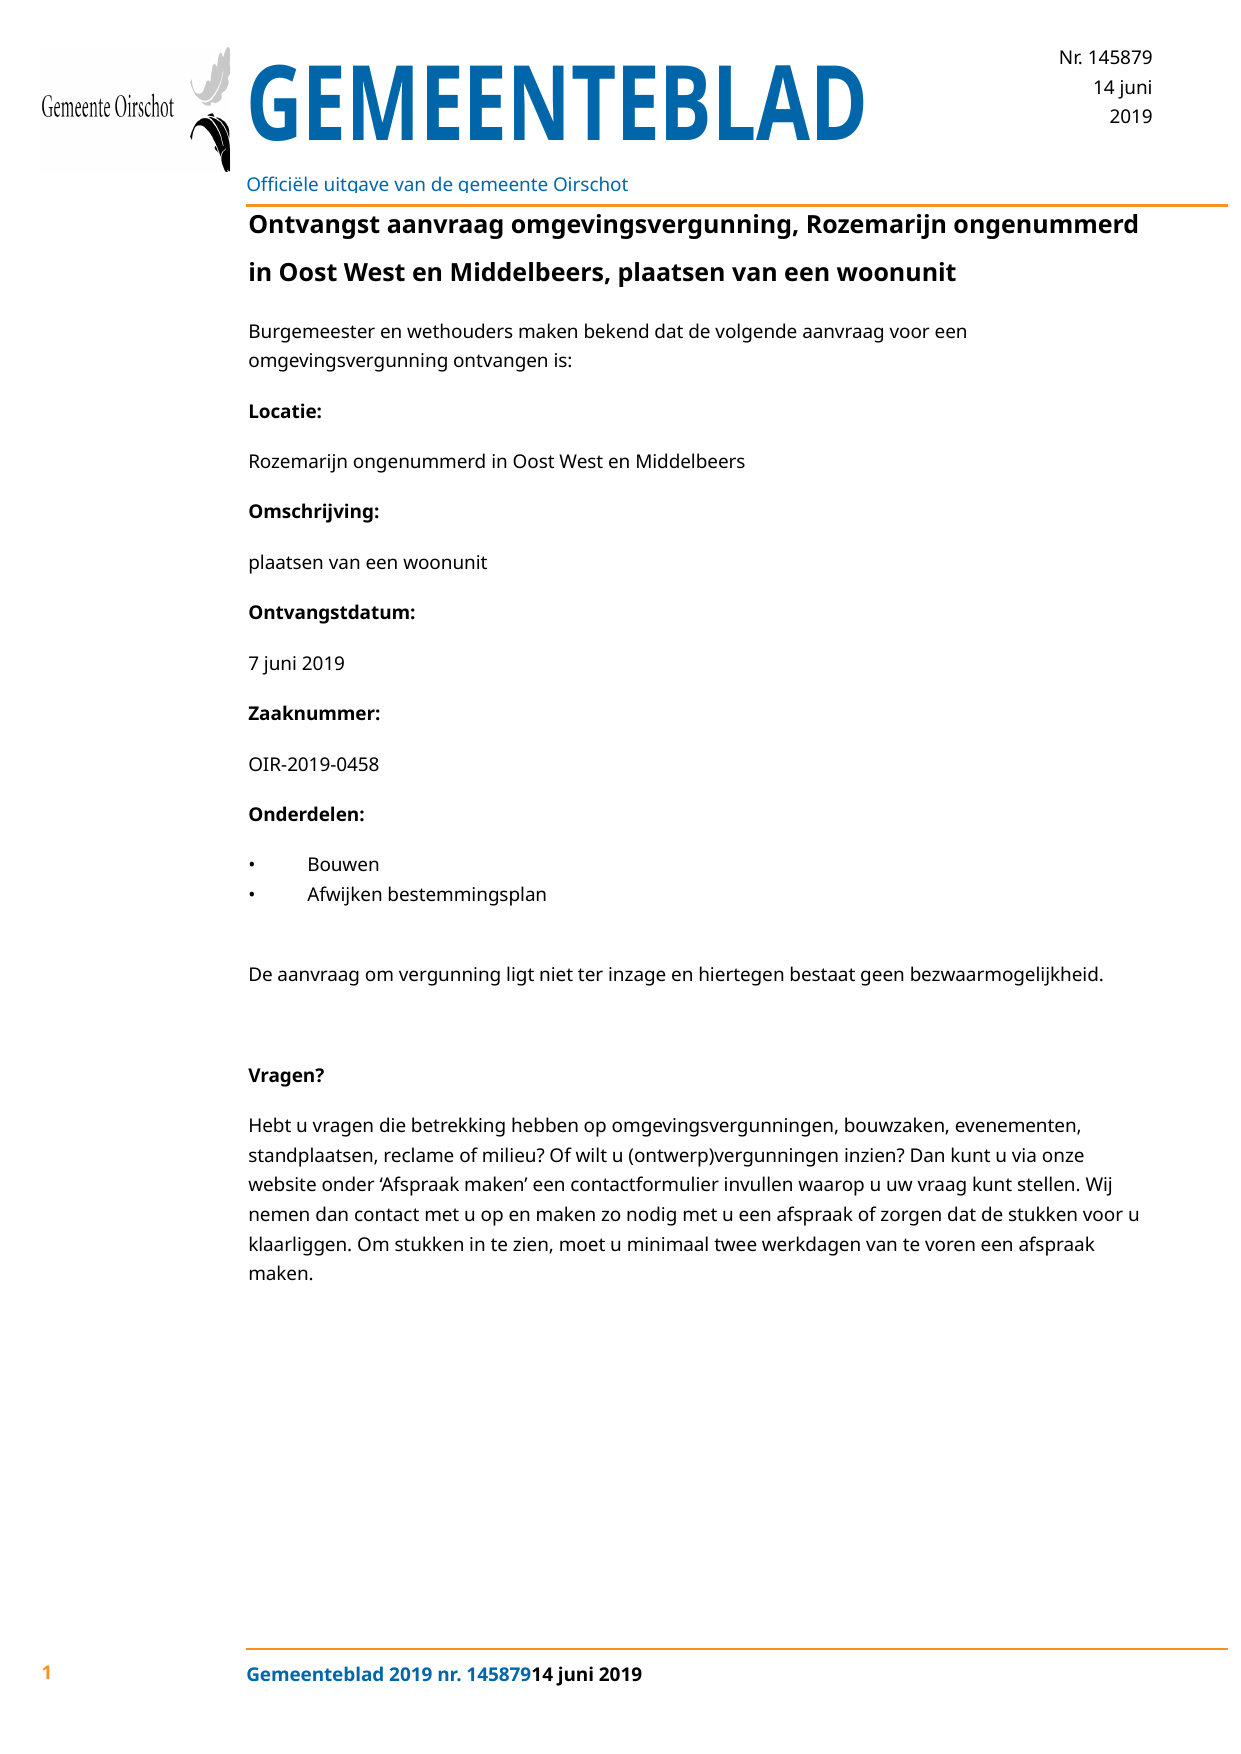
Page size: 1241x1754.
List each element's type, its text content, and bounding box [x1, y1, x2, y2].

picture [41, 47, 231, 172]
text De aanvraag om vergunning ligt niet ter inzage en hiertegen bestaat geen bezwaarmogelijkheid. [248, 961, 1152, 987]
text Ontvangst aanvraag omgevingsvergunning, Rozemarijn ongenummerd in Oost West en Middelbeers, plaatsen van een woonunit [248, 207, 1152, 288]
text Rozemarijn ongenummerd in Oost West en Middelbeers [248, 448, 1152, 474]
text 7 juni 2019 [248, 650, 1152, 676]
text Ontvangstdatum: [248, 599, 1152, 625]
text Omschrijving: [248, 499, 1152, 524]
text plaatsen van een woonunit [248, 549, 1152, 575]
text OIR-2019-0458 [248, 751, 1152, 777]
text Zaaknummer: [248, 700, 1152, 726]
text Vragen? [248, 1062, 1152, 1088]
text Locatie: [248, 398, 1152, 424]
list Afwijken bestemmingsplan [248, 881, 1152, 907]
text Burgemeester en wethouders maken bekend dat de volgende aanvraag voor een omgevingsvergunning ontvangen is: [248, 318, 1152, 373]
text Onderdelen: [248, 801, 1152, 827]
list Bouwen [248, 852, 1152, 877]
text Hebt u vragen die betrekking hebben op omgevingsvergunningen, bouwzaken, evenementen, standplaatsen, reclame of milieu? Of wilt u (ontwerp)vergunningen inzien? Dan kunt u via onze website onder ‘Afspraak maken’ een contactformulier invullen waarop u uw vraag kunt stellen. Wij nemen dan contact met u op en maken zo nodig met u een afspraak of zorgen dat de stukken voor u klaarliggen. Om stukken in te zien, moet u minimaal twee werkdagen van te voren een afspraak maken. [248, 1112, 1152, 1286]
